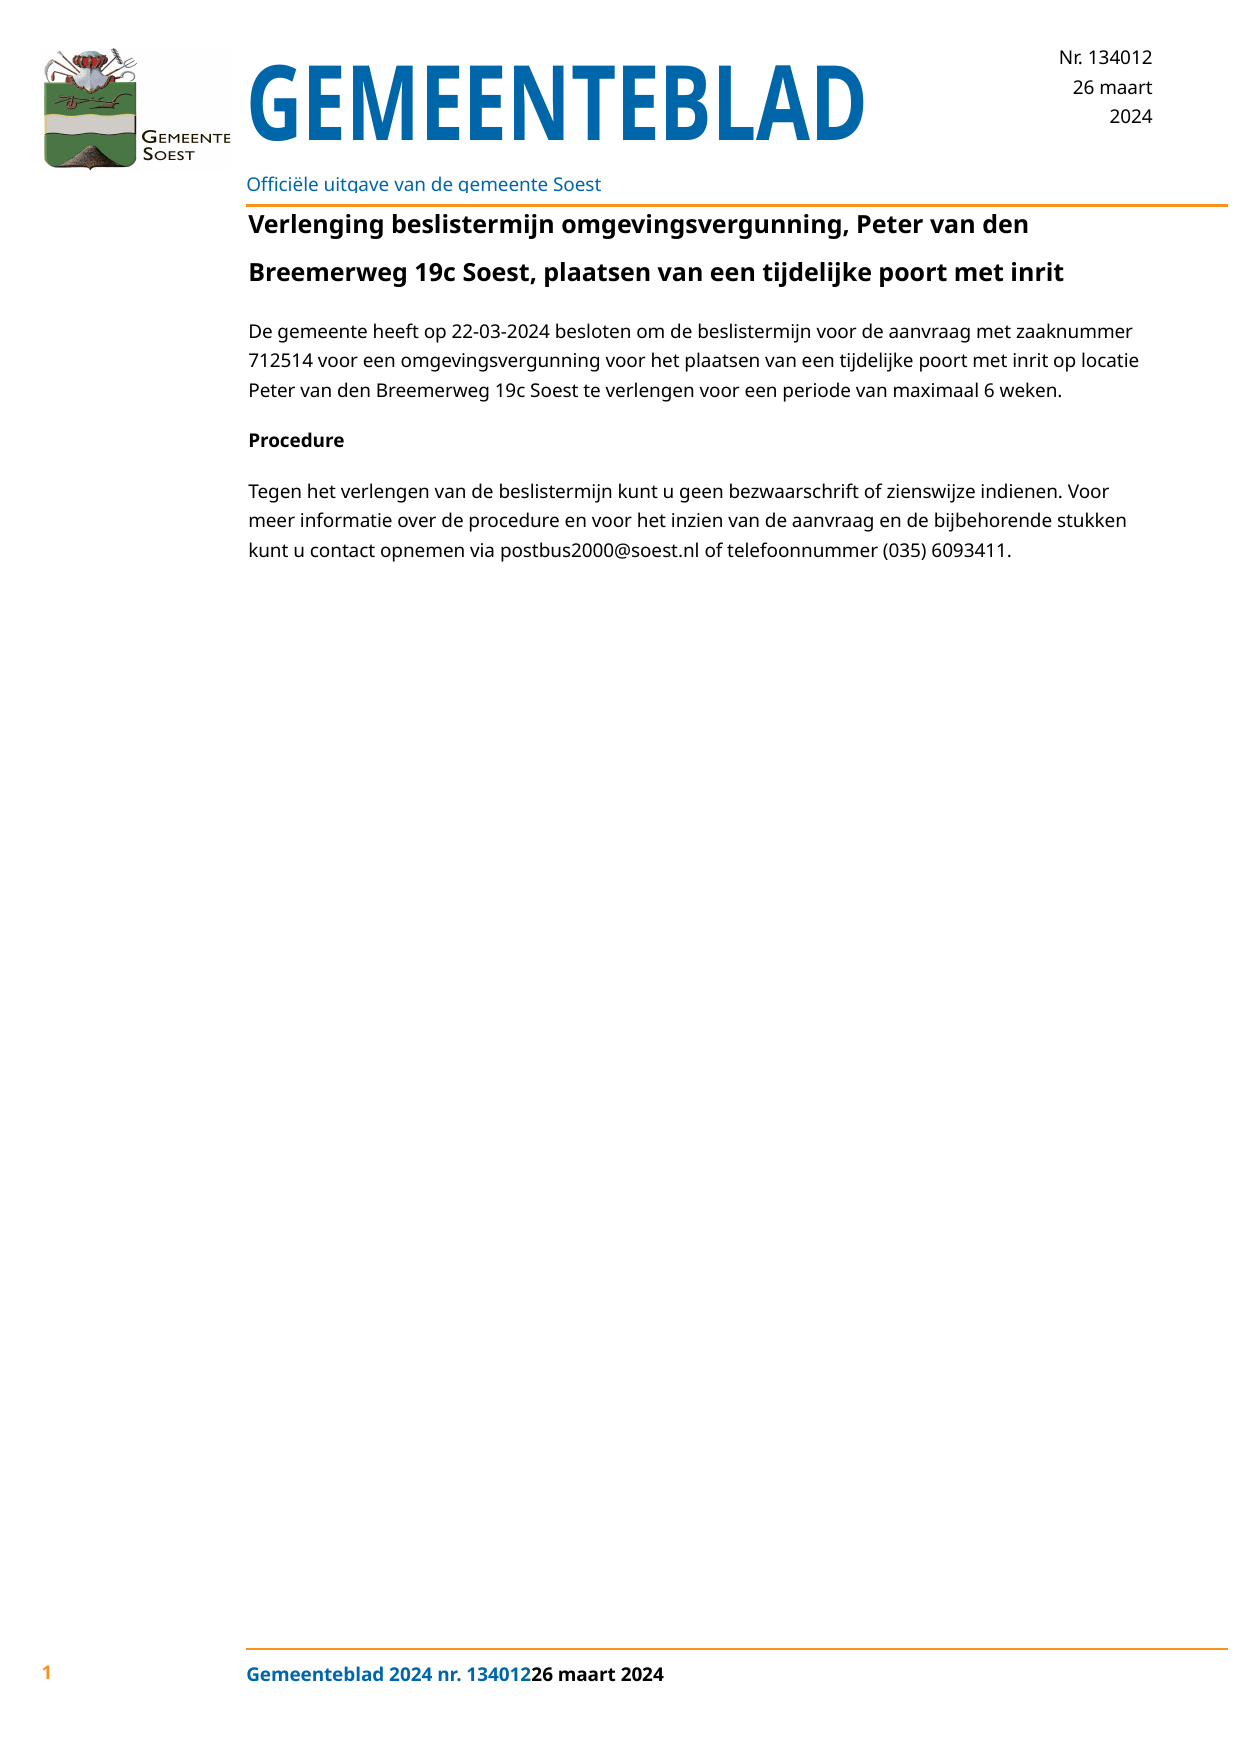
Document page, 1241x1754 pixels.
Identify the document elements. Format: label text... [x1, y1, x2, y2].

picture [41, 47, 231, 172]
text Verlenging beslistermijn omgevingsvergunning, Peter van den Breemerweg 19c Soest, plaatsen van een tijdelijke poort met inrit [248, 207, 1152, 288]
text Tegen het verlengen van de beslistermijn kunt u geen bezwaarschrift of zienswijze indienen. Voor meer informatie over de procedure en voor het inzien van de aanvraag en de bijbehorende stukken kunt u contact opnemen via postbus2000@soest.nl of telefoonnummer (035) 6093411. [248, 478, 1152, 563]
text De gemeente heeft op 22-03-2024 besloten om de beslistermijn voor de aanvraag met zaaknummer 712514 voor een omgevingsvergunning voor het plaatsen van een tijdelijke poort met inrit op locatie Peter van den Breemerweg 19c Soest te verlengen voor een periode van maximaal 6 weken. [248, 318, 1152, 403]
text Procedure [248, 427, 1152, 453]
